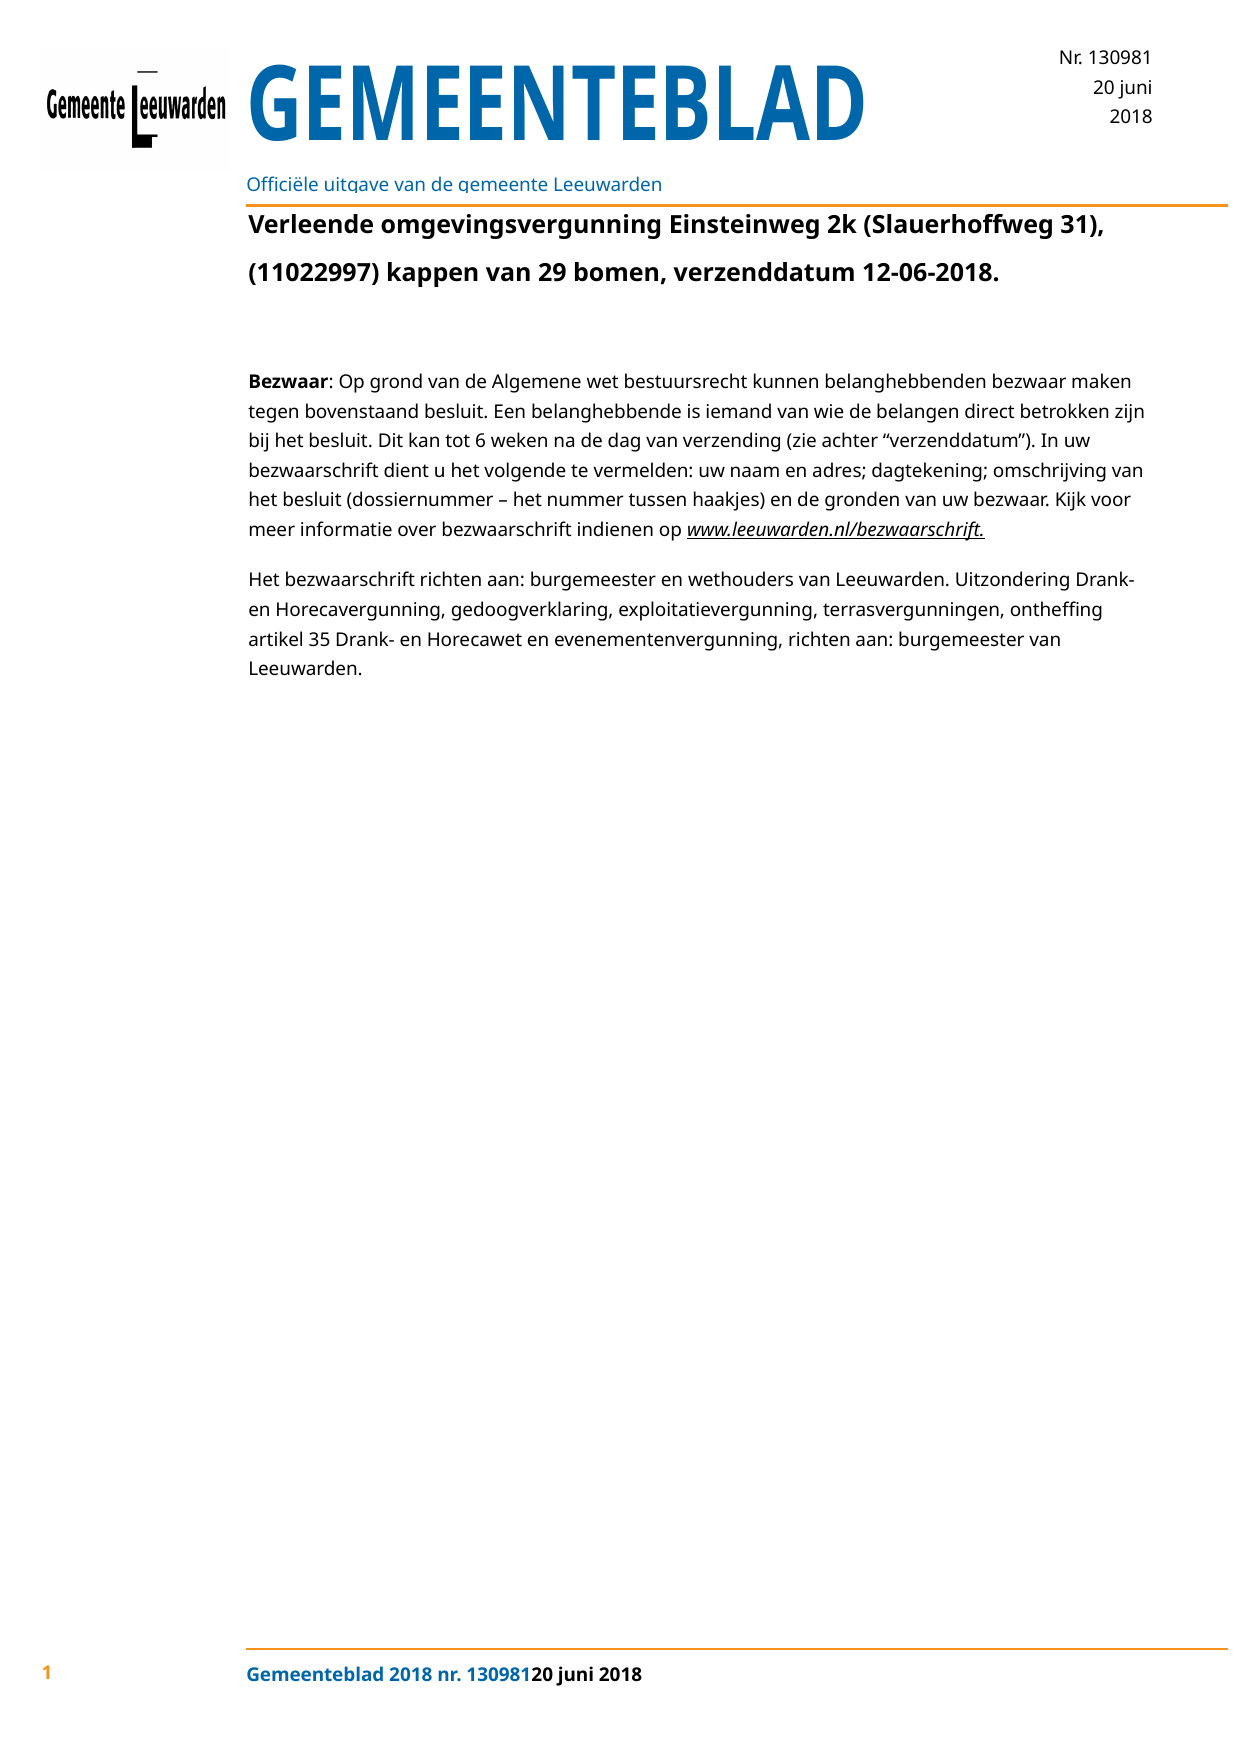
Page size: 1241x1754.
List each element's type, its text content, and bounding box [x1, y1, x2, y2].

text Bezwaar: Op grond van de Algemene wet bestuursrecht kunnen belanghebbenden bezwaar maken tegen bovenstaand besluit. Een belanghebbende is iemand van wie de belangen direct betrokken zijn bij het besluit. Dit kan tot 6 weken na de dag van verzending (zie achter “verzenddatum”). In uw bezwaarschrift dient u het volgende te vermelden: uw naam en adres; dagtekening; omschrijving van het besluit (dossiernummer – het nummer tussen haakjes) en de gronden van uw bezwaar. Kijk voor meer informatie over bezwaarschrift indienen op www.leeuwarden.nl/bezwaarschrift. [248, 368, 1152, 542]
picture [41, 47, 231, 172]
text Het bezwaarschrift richten aan: burgemeester en wethouders van Leeuwarden. Uitzondering Drank- en Horecavergunning, gedoogverklaring, exploitatievergunning, terrasvergunningen, ontheffing artikel 35 Drank- en Horecawet en evenementenvergunning, richten aan: burgemeester van Leeuwarden. [248, 567, 1152, 681]
text Verleende omgevingsvergunning Einsteinweg 2k (Slauerhoffweg 31), (11022997) kappen van 29 bomen, verzenddatum 12-06-2018. [248, 207, 1152, 288]
